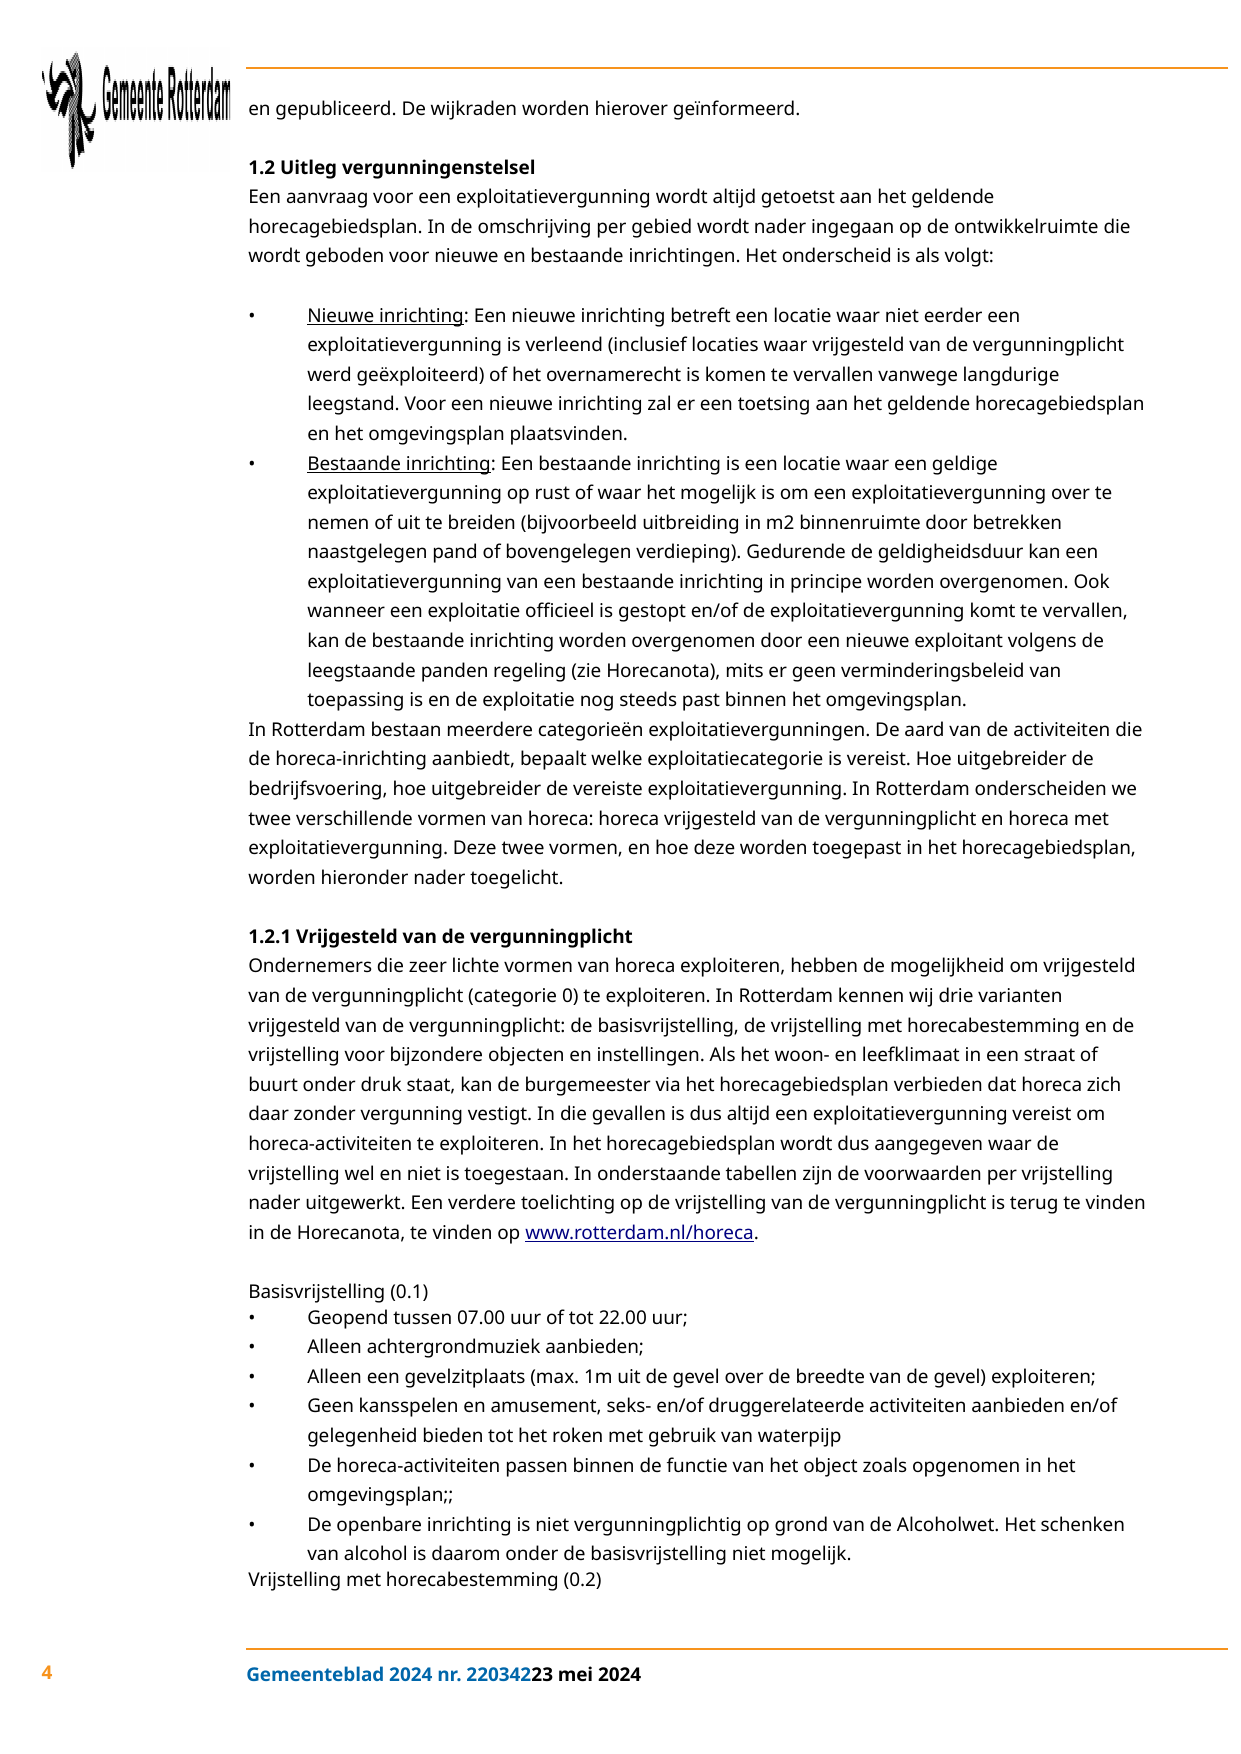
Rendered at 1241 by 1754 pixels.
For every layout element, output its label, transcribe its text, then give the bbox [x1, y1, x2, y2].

text 1.2 Uitleg vergunningenstelsel [248, 154, 1152, 180]
table_cell Vrijstelling met horecabestemming (0.2) [248, 1566, 1152, 1592]
picture [41, 47, 231, 172]
table_header Basisvrijstelling (0.1) [248, 1278, 1152, 1304]
text Ondernemers die zeer lichte vormen van horeca exploiteren, hebben de mogelijkheid om vrijgesteld van de vergunningplicht (categorie 0) te exploiteren. In Rotterdam kennen wij drie varianten vrijgesteld van de vergunningplicht: de basisvrijstelling, de vrijstelling met horecabestemming en de vrijstelling voor bijzondere objecten en instellingen. Als het woon- en leefklimaat in een straat of buurt onder druk staat, kan de burgemeester via het horecagebiedsplan verbieden dat horeca zich daar zonder vergunning vestigt. In die gevallen is dus altijd een exploitatievergunning vereist om horeca-activiteiten te exploiteren. In het horecagebiedsplan wordt dus aangegeven waar de vrijstelling wel en niet is toegestaan. In onderstaande tabellen zijn de voorwaarden per vrijstelling nader uitgewerkt. Een verdere toelichting op de vrijstelling van de vergunningplicht is terug te vinden in de Horecanota, te vinden op www.rotterdam.nl/horeca. [248, 953, 1152, 1245]
text en gepubliceerd. De wijkraden worden hierover geïnformeerd. [248, 95, 1152, 121]
text Een aanvraag voor een exploitatievergunning wordt altijd getoetst aan het geldende horecagebiedsplan. In de omschrijving per gebied wordt nader ingegaan op de ontwikkelruimte die wordt geboden voor nieuwe en bestaande inrichtingen. Het onderscheid is als volgt: [248, 183, 1152, 268]
text 1.2.1 Vrijgesteld van de vergunningplicht [248, 923, 1152, 949]
list Bestaande inrichting: Een bestaande inrichting is een locatie waar een geldige exploitatievergunning op rust of waar het mogelijk is om een exploitatievergunning over te nemen of uit te breiden (bijvoorbeeld uitbreiding in m2 binnenruimte door betrekken naastgelegen pand of bovengelegen verdieping). Gedurende de geldigheidsduur kan een exploitatievergunning van een bestaande inrichting in principe worden overgenomen. Ook wanneer een exploitatie officieel is gestopt en/of de exploitatievergunning komt te vervallen, kan de bestaande inrichting worden overgenomen door een nieuwe exploitant volgens de leegstaande panden regeling (zie Horecanota), mits er geen verminderingsbeleid van toepassing is en de exploitatie nog steeds past binnen het omgevingsplan. [248, 450, 1152, 712]
text In Rotterdam bestaan meerdere categorieën exploitatievergunningen. De aard van de activiteiten die de horeca-inrichting aanbiedt, bepaalt welke exploitatiecategorie is vereist. Hoe uitgebreider de bedrijfsvoering, hoe uitgebreider de vereiste exploitatievergunning. In Rotterdam onderscheiden we twee verschillende vormen van horeca: horeca vrijgesteld van de vergunningplicht en horeca met exploitatievergunning. Deze twee vormen, en hoe deze worden toegepast in het horecagebiedsplan, worden hieronder nader toegelicht. [248, 716, 1152, 890]
list Nieuwe inrichting: Een nieuwe inrichting betreft een locatie waar niet eerder een exploitatievergunning is verleend (inclusief locaties waar vrijgesteld van de vergunningplicht werd geëxploiteerd) of het overnamerecht is komen te vervallen vanwege langdurige leegstand. Voor een nieuwe inrichting zal er een toetsing aan het geldende horecagebiedsplan en het omgevingsplan plaatsvinden. [248, 302, 1152, 446]
table_cell Geopend tussen 07.00 uur of tot 22.00 uur; Alleen achtergrondmuziek aanbieden; Alleen een gevelzitplaats (max. 1m uit de gevel over de breedte van de gevel) exploiteren; Geen kansspelen en amusement, seks- en/of druggerelateerde activiteiten aanbieden en/of gelegenheid bieden tot het roken met gebruik van waterpijp De horeca-activiteiten passen binnen de functie van het object zoals opgenomen in het omgevingsplan;; De openbare inrichting is niet vergunningplichtig op grond van de Alcoholwet. Het schenken van alcohol is daarom onder de basisvrijstelling niet mogelijk. [248, 1304, 1152, 1566]
